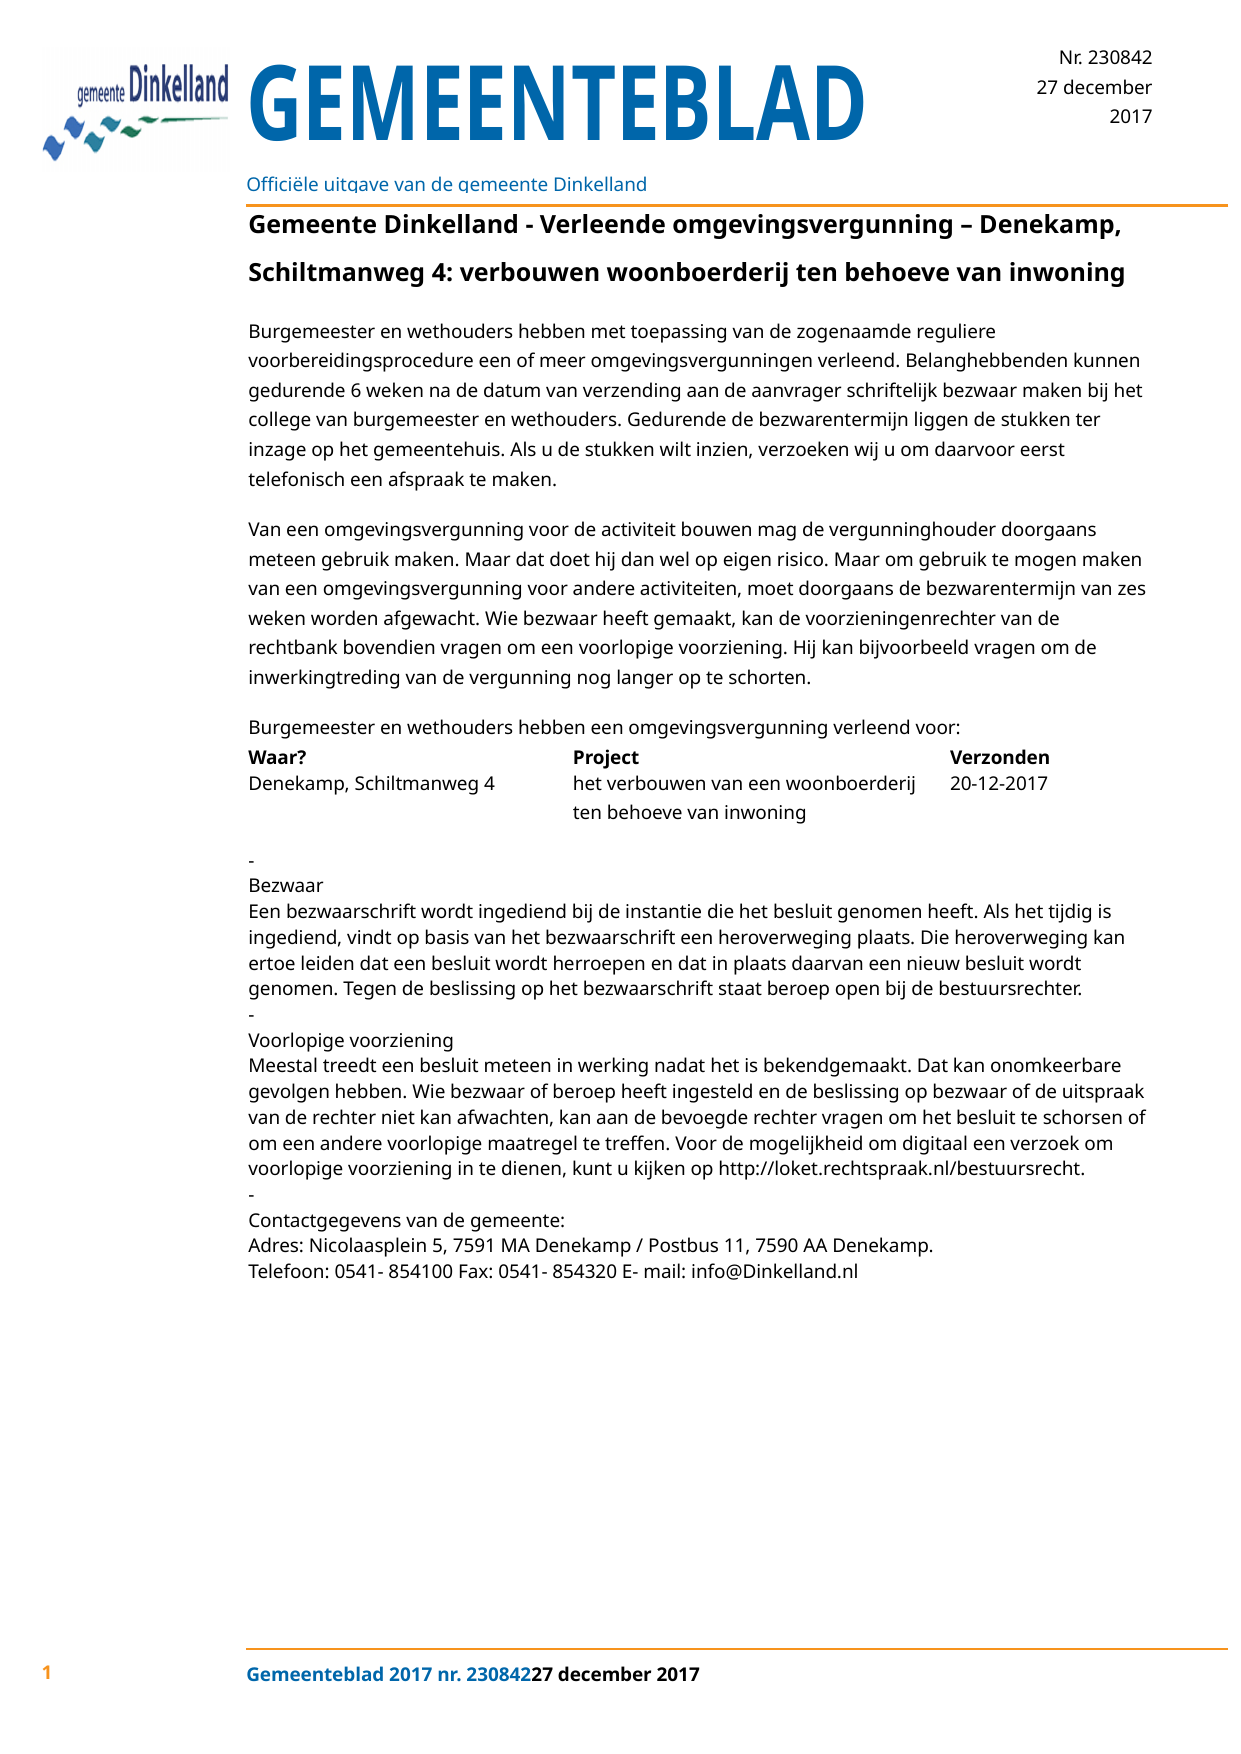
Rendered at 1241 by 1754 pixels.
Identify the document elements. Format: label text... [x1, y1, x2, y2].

text Adres: Nicolaasplein 5, 7591 MA Denekamp / Postbus 11, 7590 AA Denekamp. [248, 1233, 1152, 1258]
picture [41, 47, 231, 172]
table_cell Denekamp, Schiltmanweg 4 [248, 770, 573, 825]
table_header Project [573, 744, 950, 770]
text Bezwaar [248, 872, 1152, 898]
text Contactgegevens van de gemeente: [248, 1207, 1152, 1233]
table_cell het verbouwen van een woonboerderij ten behoeve van inwoning [573, 770, 950, 825]
table_header Waar? [248, 744, 573, 770]
table_cell 20-12-2017 [950, 770, 1152, 825]
text - [248, 1181, 1152, 1207]
text Voorlopige voorziening [248, 1027, 1152, 1053]
text Meestal treedt een besluit meteen in werking nadat het is bekendgemaakt. Dat kan onomkeerbare gevolgen hebben. Wie bezwaar of beroep heeft ingesteld en de beslissing op bezwaar of de uitspraak van de rechter niet kan afwachten, kan aan de bevoegde rechter vragen om het besluit te schorsen of om een andere voorlopige maatregel te treffen. Voor de mogelijkheid om digitaal een verzoek om voorlopige voorziening in te dienen, kunt u kijken op http://loket.rechtspraak.nl/bestuursrecht. [248, 1053, 1152, 1181]
text Gemeente Dinkelland - Verleende omgevingsvergunning – Denekamp, Schiltmanweg 4: verbouwen woonboerderij ten behoeve van inwoning [248, 207, 1152, 288]
table_header Verzonden [950, 744, 1152, 770]
text Telefoon: 0541- 854100 Fax: 0541- 854320 E- mail: info@Dinkelland.nl [248, 1258, 1152, 1284]
text Burgemeester en wethouders hebben een omgevingsvergunning verleend voor: [248, 714, 1152, 740]
text - [248, 847, 1152, 872]
text Burgemeester en wethouders hebben met toepassing van de zogenaamde reguliere voorbereidingsprocedure een of meer omgevingsvergunningen verleend. Belanghebbenden kunnen gedurende 6 weken na de datum van verzending aan de aanvrager schriftelijk bezwaar maken bij het college van burgemeester en wethouders. Gedurende de bezwarentermijn liggen de stukken ter inzage op het gemeentehuis. Als u de stukken wilt inzien, verzoeken wij u om daarvoor eerst telefonisch een afspraak te maken. [248, 318, 1152, 492]
text Een bezwaarschrift wordt ingediend bij de instantie die het besluit genomen heeft. Als het tijdig is ingediend, vindt op basis van het bezwaarschrift een heroverweging plaats. Die heroverweging kan ertoe leiden dat een besluit wordt herroepen en dat in plaats daarvan een nieuw besluit wordt genomen. Tegen de beslissing op het bezwaarschrift staat beroep open bij de bestuursrechter. [248, 898, 1152, 1001]
text Van een omgevingsvergunning voor de activiteit bouwen mag de vergunninghouder doorgaans meteen gebruik maken. Maar dat doet hij dan wel op eigen risico. Maar om gebruik te mogen maken van een omgevingsvergunning voor andere activiteiten, moet doorgaans de bezwarentermijn van zes weken worden afgewacht. Wie bezwaar heeft gemaakt, kan de voorzieningenrechter van de rechtbank bovendien vragen om een voorlopige voorziening. Hij kan bijvoorbeeld vragen om de inwerkingtreding van de vergunning nog langer op te schorten. [248, 516, 1152, 690]
text - [248, 1001, 1152, 1027]
